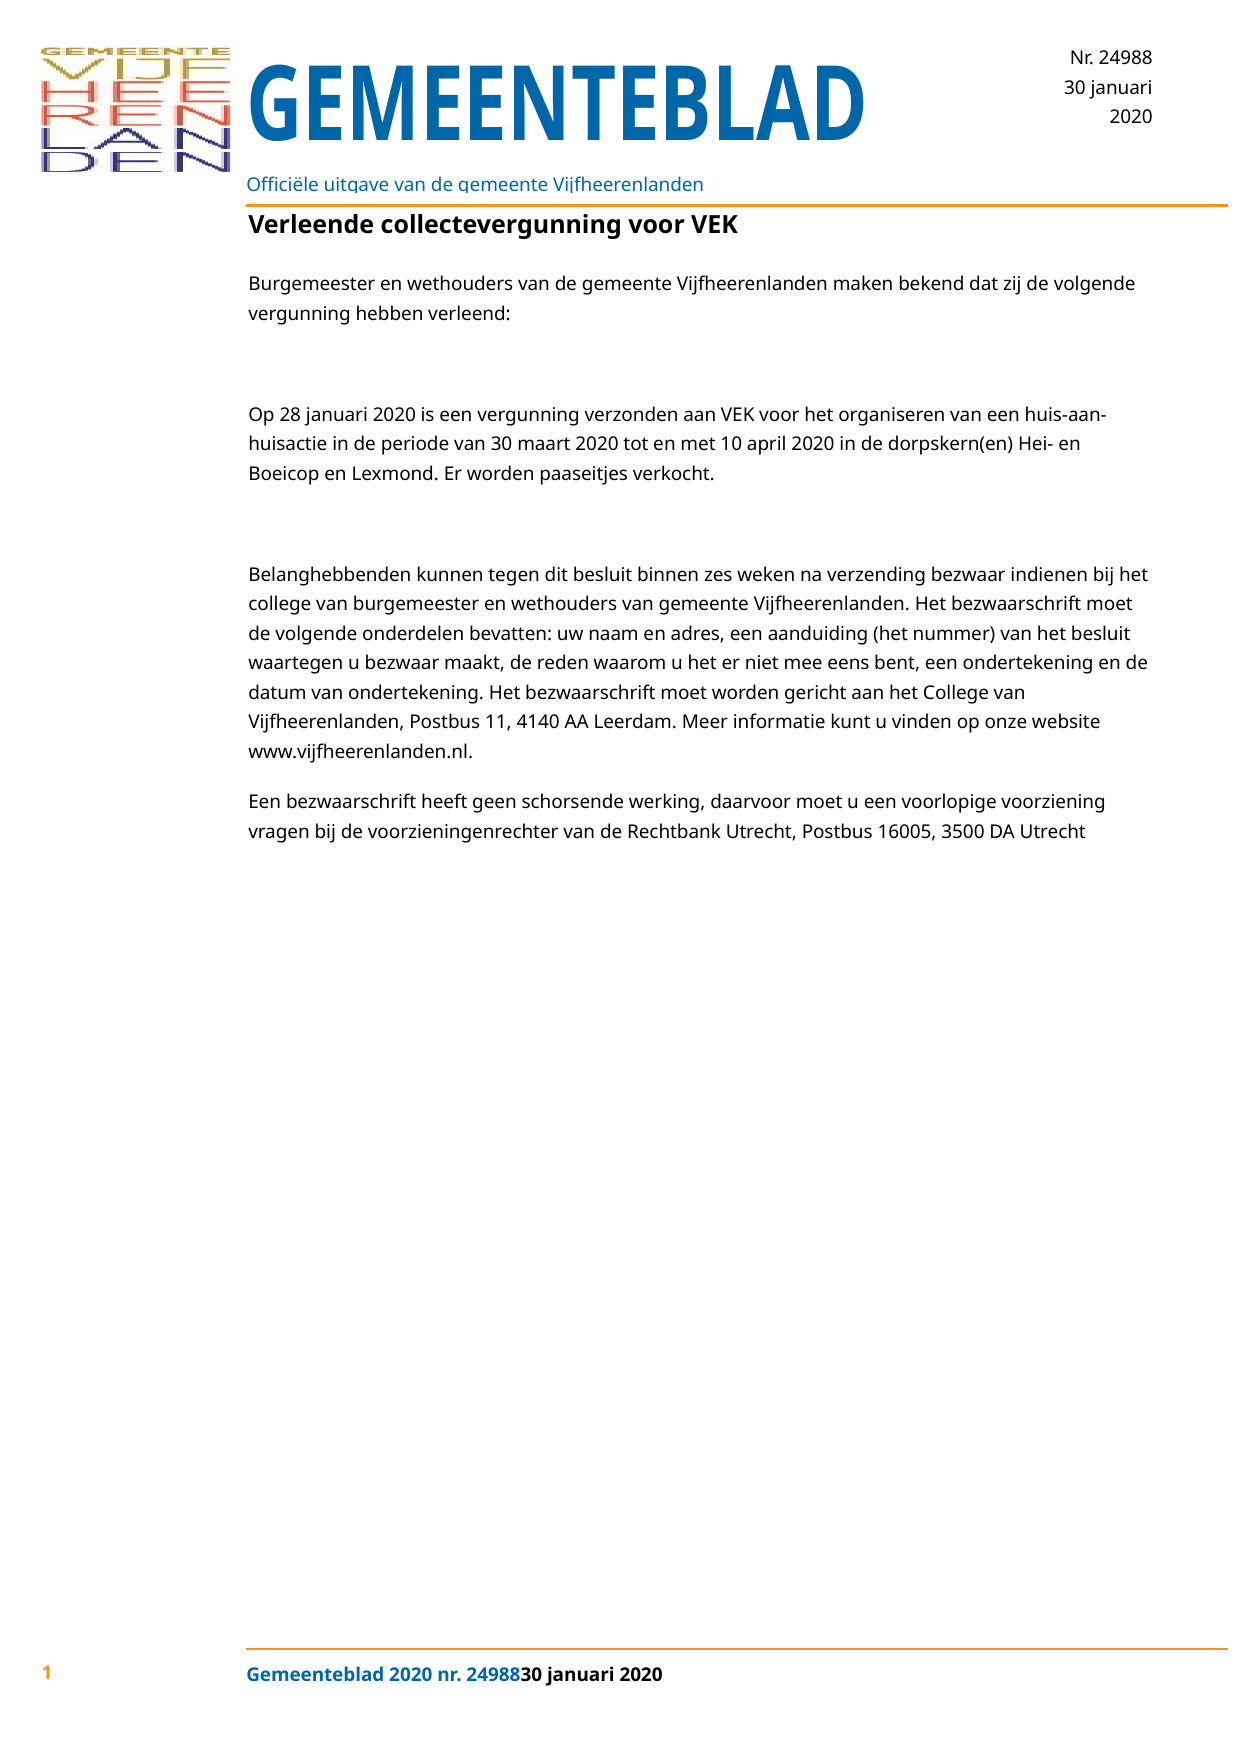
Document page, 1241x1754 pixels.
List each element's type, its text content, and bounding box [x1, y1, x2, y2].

text Een bezwaarschrift heeft geen schorsende werking, daarvoor moet u een voorlopige voorziening vragen bij de voorzieningenrechter van de Rechtbank Utrecht, Postbus 16005, 3500 DA Utrecht [248, 789, 1152, 844]
text Op 28 januari 2020 is een vergunning verzonden aan VEK voor het organiseren van een huis-aan-huisactie in de periode van 30 maart 2020 tot en met 10 april 2020 in de dorpskern(en) Hei- en Boeicop en Lexmond. Er worden paaseitjes verkocht. [248, 401, 1152, 486]
text Verleende collectevergunning voor VEK [248, 207, 1152, 241]
text Belanghebbenden kunnen tegen dit besluit binnen zes weken na verzending bezwaar indienen bij het college van burgemeester en wethouders van gemeente Vijfheerenlanden. Het bezwaarschrift moet de volgende onderdelen bevatten: uw naam en adres, een aanduiding (het nummer) van het besluit waartegen u bezwaar maakt, de reden waarom u het er niet mee eens bent, een ondertekening en de datum van ondertekening. Het bezwaarschrift moet worden gericht aan het College van Vijfheerenlanden, Postbus 11, 4140 AA Leerdam. Meer informatie kunt u vinden op onze website www.vijfheerenlanden.nl. [248, 561, 1152, 764]
text Burgemeester en wethouders van de gemeente Vijfheerenlanden maken bekend dat zij de volgende vergunning hebben verleend: [248, 270, 1152, 326]
picture [41, 47, 231, 172]
